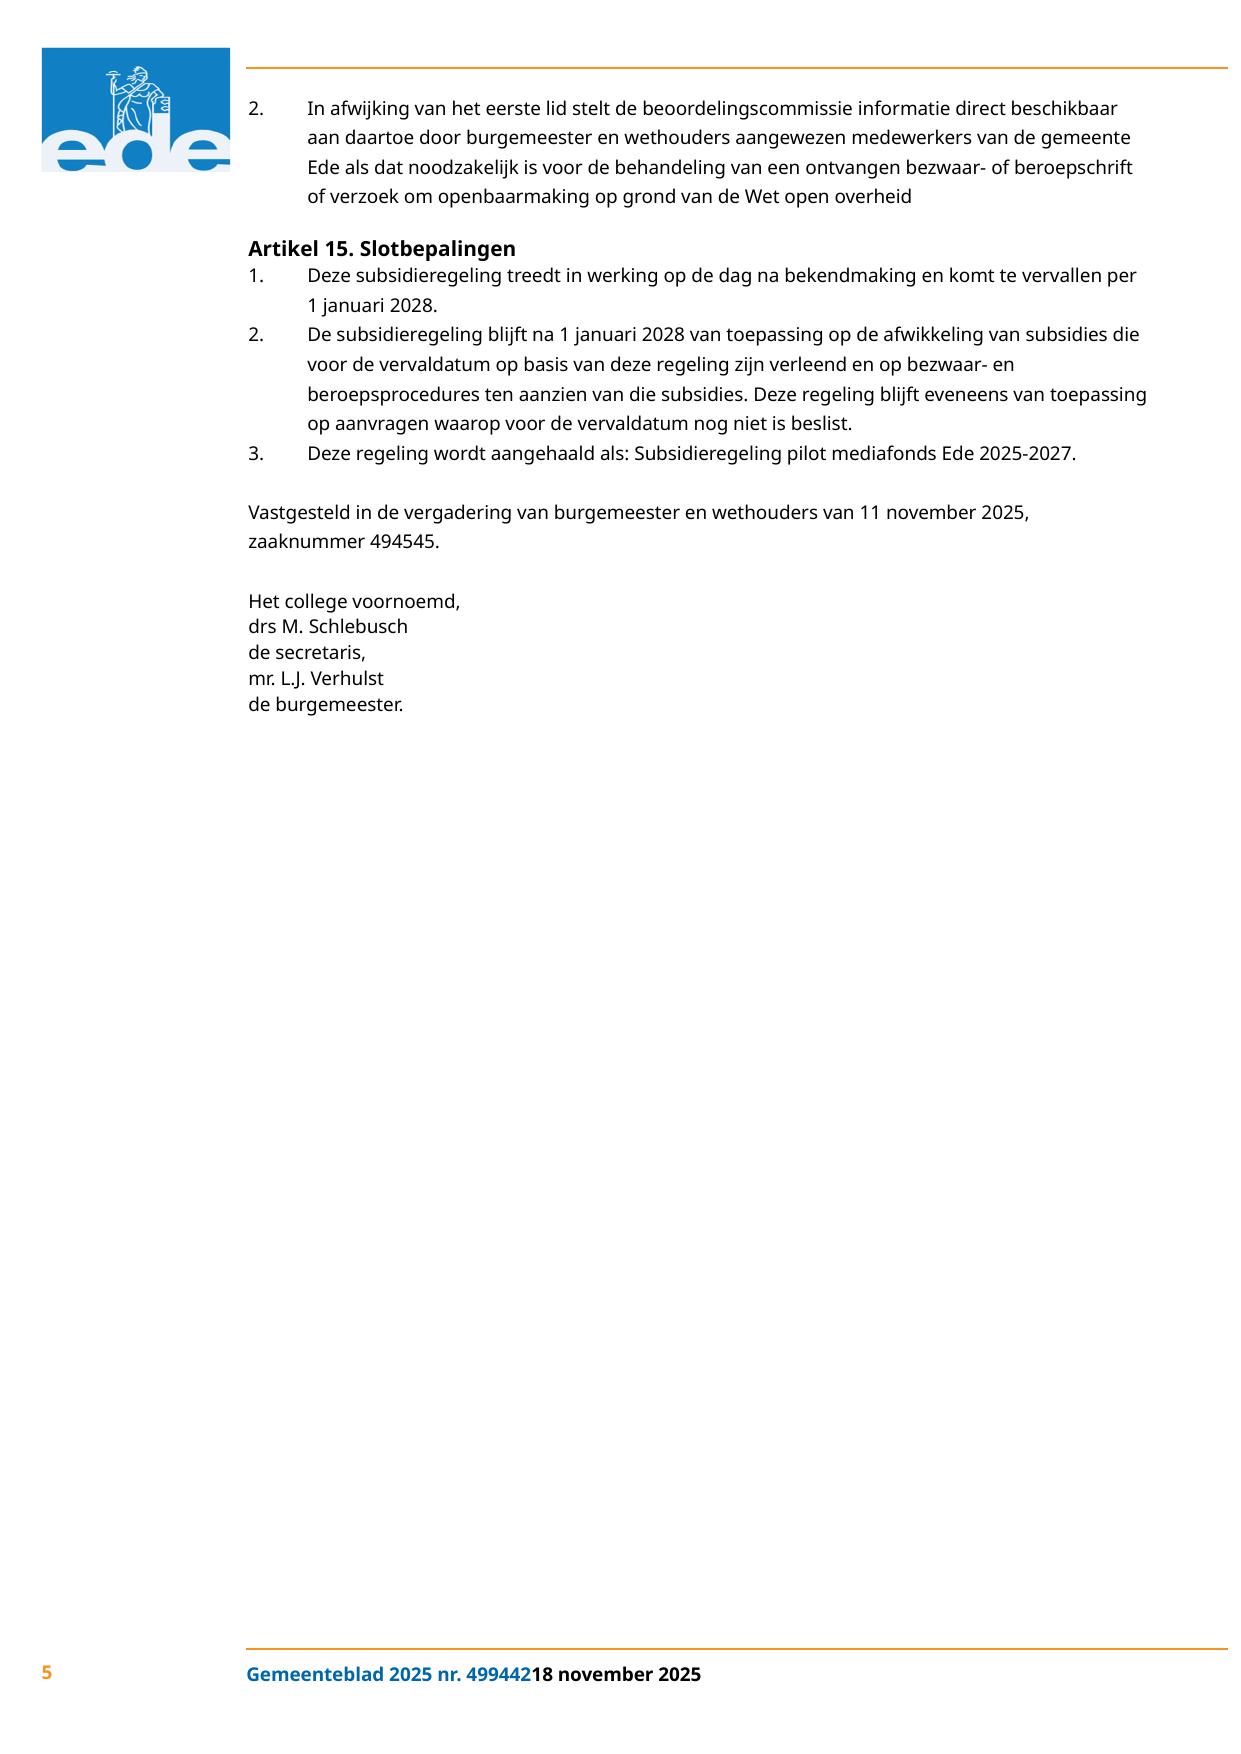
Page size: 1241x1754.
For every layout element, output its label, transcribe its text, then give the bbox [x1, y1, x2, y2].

list Deze regeling wordt aangehaald als: Subsidieregeling pilot mediafonds Ede 2025-2027. [248, 440, 1152, 466]
text drs M. Schlebusch [248, 613, 1152, 639]
text mr. L.J. Verhulst [248, 665, 1152, 691]
text Het college voornoemd, [248, 588, 1152, 613]
text de burgemeester. [248, 691, 1152, 716]
text Artikel 15. Slotbepalingen [248, 234, 1152, 262]
picture [41, 47, 231, 172]
list De subsidieregeling blijft na 1 januari 2028 van toepassing op de afwikkeling van subsidies die voor de vervaldatum op basis van deze regeling zijn verleend en op bezwaar- en beroepsprocedures ten aanzien van die subsidies. Deze regeling blijft eveneens van toepassing op aanvragen waarop voor de vervaldatum nog niet is beslist. [248, 322, 1152, 436]
list Deze subsidieregeling treedt in werking op de dag na bekendmaking en komt te vervallen per 1 januari 2028. [248, 262, 1152, 318]
text Vastgesteld in de vergadering van burgemeester en wethouders van 11 november 2025, zaaknummer 494545. [248, 499, 1152, 554]
text de secretaris, [248, 639, 1152, 665]
list In afwijking van het eerste lid stelt de beoordelingscommissie informatie direct beschikbaar aan daartoe door burgemeester en wethouders aangewezen medewerkers van de gemeente Ede als dat noodzakelijk is voor de behandeling van een ontvangen bezwaar- of beroepschrift of verzoek om openbaarmaking op grond van de Wet open overheid [248, 95, 1152, 209]
